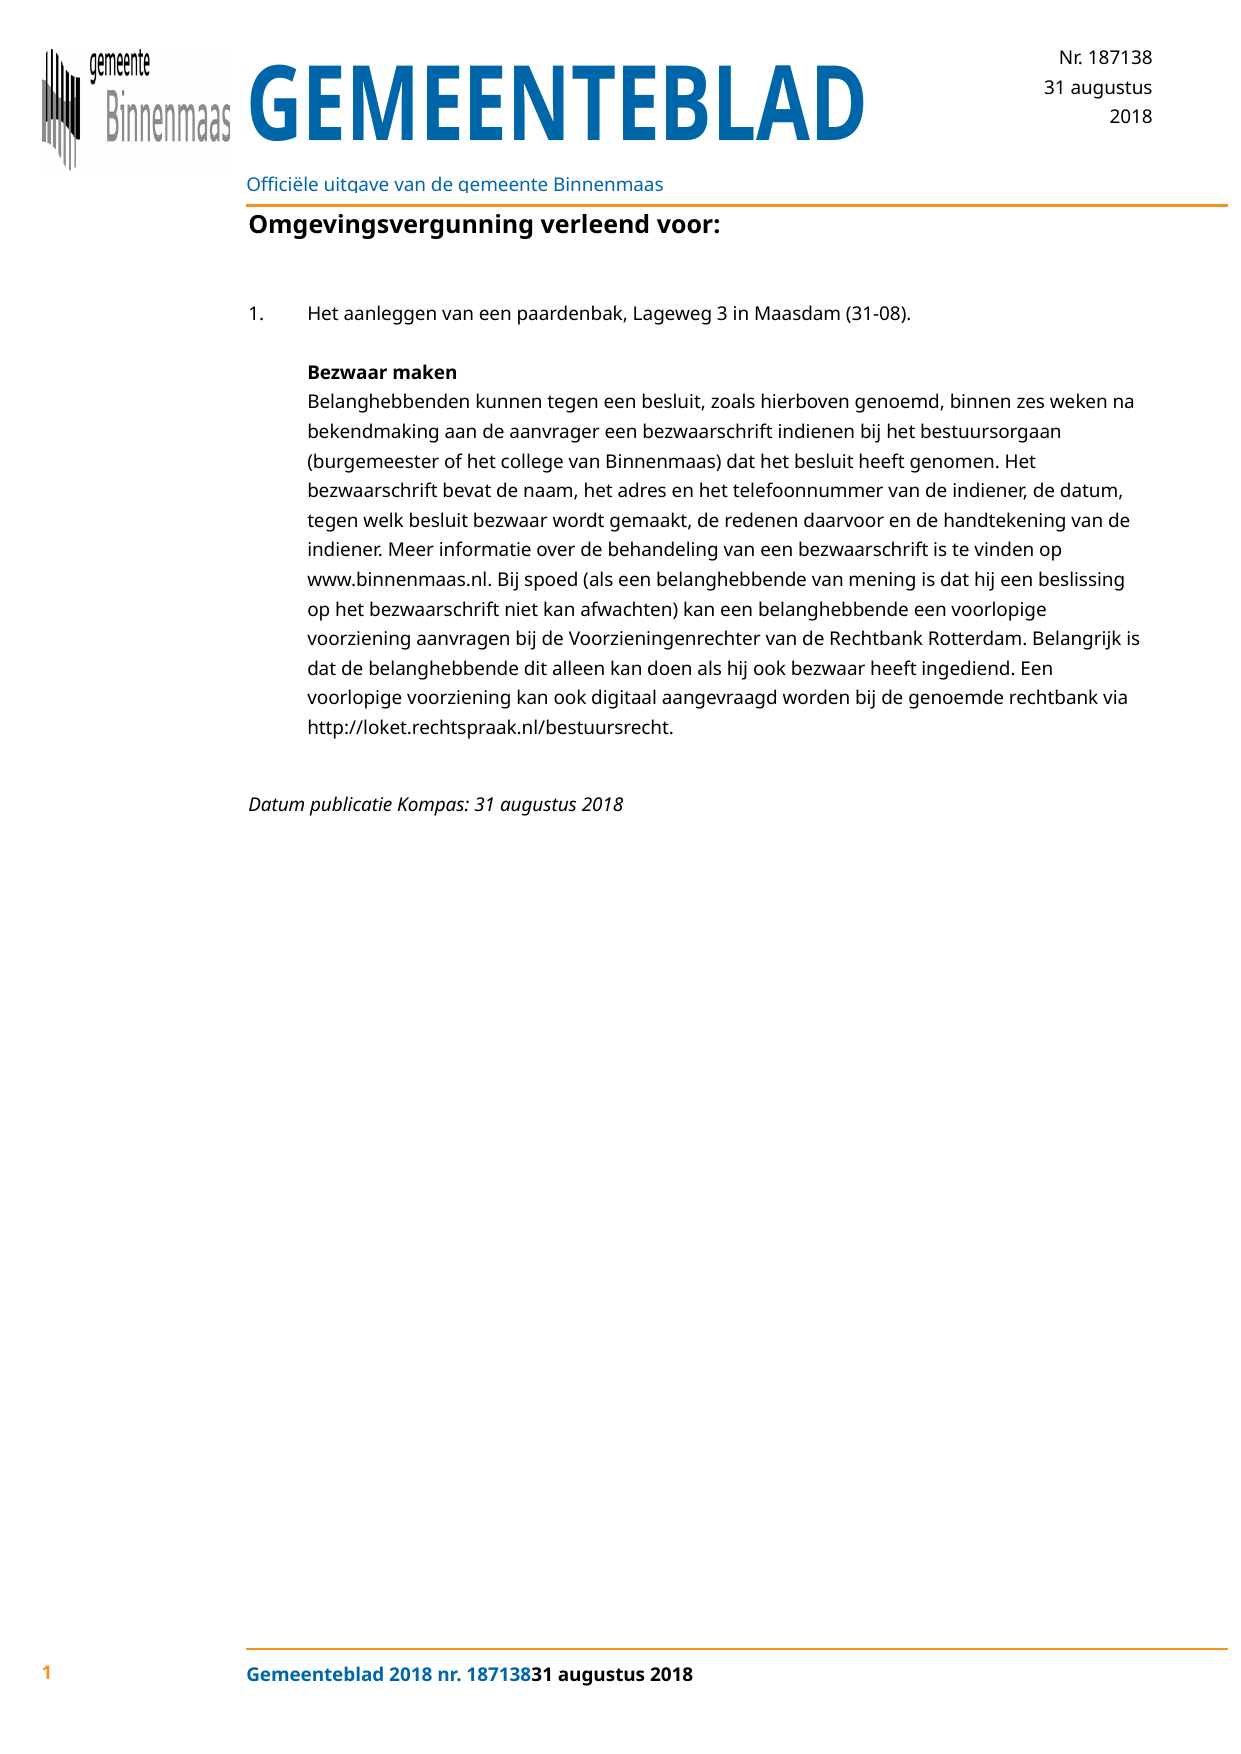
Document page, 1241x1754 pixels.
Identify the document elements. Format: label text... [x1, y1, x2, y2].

list Bezwaar maken [248, 359, 1152, 385]
picture [41, 47, 231, 172]
list Het aanleggen van een paardenbak, Lageweg 3 in Maasdam (31-08). [248, 300, 1152, 326]
list Belanghebbenden kunnen tegen een besluit, zoals hierboven genoemd, binnen zes weken na bekendmaking aan de aanvrager een bezwaarschrift indienen bij het bestuursorgaan (burgemeester of het college van Binnenmaas) dat het besluit heeft genomen. Het bezwaarschrift bevat de naam, het adres en het telefoonnummer van de indiener, de datum, tegen welk besluit bezwaar wordt gemaakt, de redenen daarvoor en de handtekening van de indiener. Meer informatie over de behandeling van een bezwaarschrift is te vinden op www.binnenmaas.nl. Bij spoed (als een belanghebbende van mening is dat hij een beslissing op het bezwaarschrift niet kan afwachten) kan een belanghebbende een voorlopige voorziening aanvragen bij de Voorzieningenrechter van de Rechtbank Rotterdam. Belangrijk is dat de belanghebbende dit alleen kan doen als hij ook bezwaar heeft ingediend. Een voorlopige voorziening kan ook digitaal aangevraagd worden bij de genoemde rechtbank via http://loket.rechtspraak.nl/bestuursrecht. [248, 389, 1152, 740]
text Datum publicatie Kompas: 31 augustus 2018 [248, 791, 1152, 817]
text Omgevingsvergunning verleend voor: [248, 207, 1152, 241]
